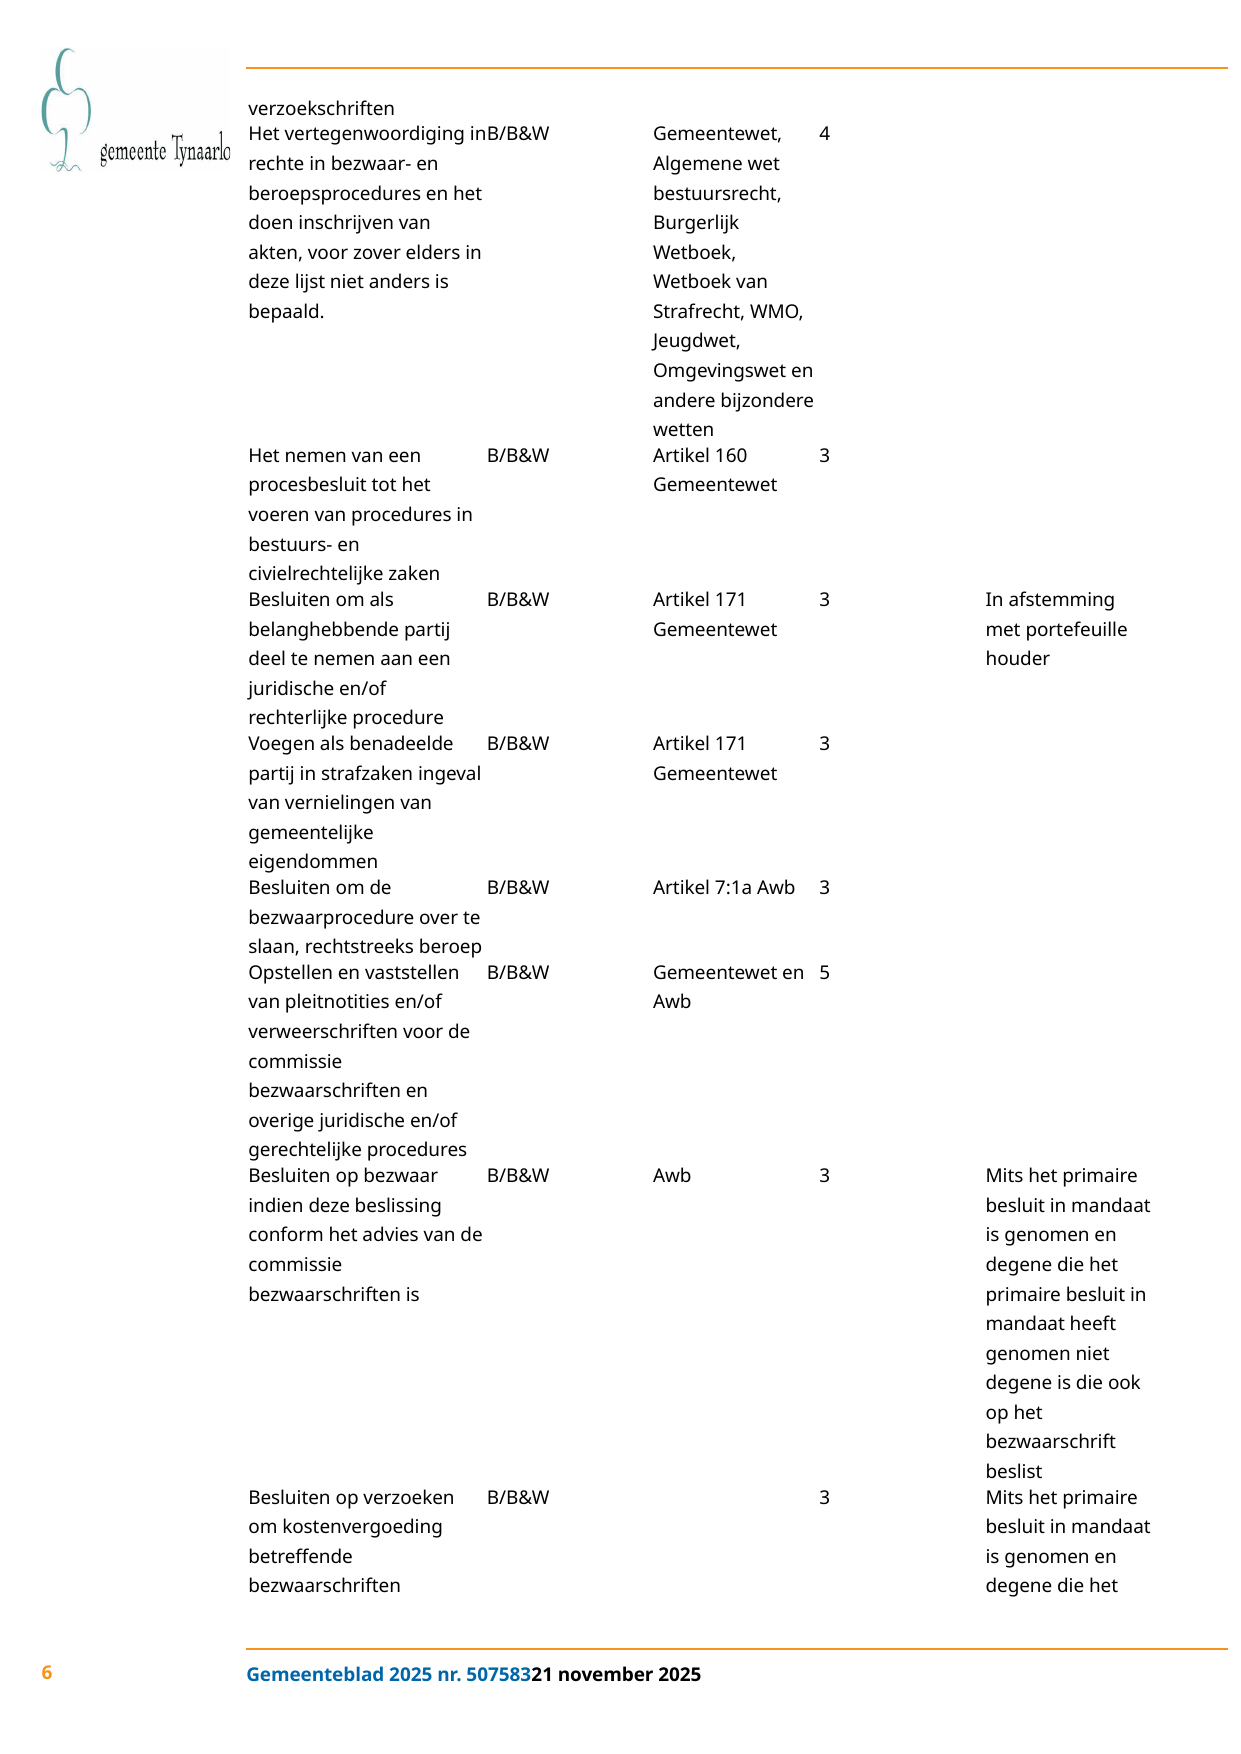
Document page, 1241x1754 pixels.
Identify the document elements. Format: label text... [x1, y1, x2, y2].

table_cell Het vertegenwoordiging in rechte in bezwaar- en beroepsprocedures en het doen inschrijven van akten, voor zover elders in deze lijst niet anders is bepaald. [248, 121, 487, 442]
table_cell [653, 1484, 819, 1598]
table_cell 3 [819, 1163, 985, 1484]
table_cell Gemeentewet, Algemene wet bestuursrecht, Burgerlijk Wetboek, Wetboek van Strafrecht, WMO, Jeugdwet, Omgevingswet en andere bijzondere wetten [653, 121, 819, 442]
table_cell Besluiten op bezwaar indien deze beslissing conform het advies van de commissie bezwaarschriften is [248, 1163, 487, 1484]
table_cell [985, 121, 1152, 442]
picture [41, 47, 231, 172]
table_cell Artikel 7:1a Awb [653, 874, 819, 959]
table_cell B/B&W [487, 959, 653, 1162]
table_cell 3 [819, 730, 985, 874]
table_cell B/B&W [487, 1163, 653, 1484]
table_cell B/B&W [487, 730, 653, 874]
table_cell Mits het primaire besluit in mandaat is genomen en degene die het primaire besluit in mandaat heeft genomen niet degene is die ook op het bezwaarschrift beslist [985, 1163, 1152, 1484]
table_cell Artikel 171 Gemeentewet [653, 730, 819, 874]
table_cell [985, 874, 1152, 959]
table_cell Besluiten om als belanghebbende partij deel te nemen aan een juridische en/of rechterlijke procedure [248, 586, 487, 730]
table_cell Het nemen van een procesbesluit tot het voeren van procedures in bestuurs- en civielrechtelijke zaken [248, 442, 487, 586]
table_cell 3 [819, 1484, 985, 1598]
table_cell 4 [819, 121, 985, 442]
table_cell B/B&W [487, 586, 653, 730]
table_cell Artikel 171 Gemeentewet [653, 586, 819, 730]
table_cell [985, 730, 1152, 874]
table_cell Voegen als benadeelde partij in strafzaken ingeval van vernielingen van gemeentelijke eigendommen [248, 730, 487, 874]
table_cell B/B&W [487, 874, 653, 959]
table_cell Artikel 160 Gemeentewet [653, 442, 819, 586]
table_cell [985, 959, 1152, 1162]
table_cell Besluiten om de bezwaarprocedure over te slaan, rechtstreeks beroep [248, 874, 487, 959]
table_cell Awb [653, 1163, 819, 1484]
table_cell B/B&W [487, 1484, 653, 1598]
table_cell Besluiten op verzoeken om kostenvergoeding betreffende bezwaarschriften [248, 1484, 487, 1598]
table_cell verzoekschriften [248, 95, 487, 121]
table_cell B/B&W [487, 121, 653, 442]
table_cell [985, 442, 1152, 586]
table_cell In afstemming met portefeuille houder [985, 586, 1152, 730]
table_cell [985, 95, 1152, 121]
table_cell 3 [819, 442, 985, 586]
table_cell 3 [819, 586, 985, 730]
table_cell [653, 95, 819, 121]
table_cell Mits het primaire besluit in mandaat is genomen en degene die het [985, 1484, 1152, 1598]
table_cell 3 [819, 874, 985, 959]
table_cell [819, 95, 985, 121]
table_cell 5 [819, 959, 985, 1162]
table_cell B/B&W [487, 442, 653, 586]
table_cell Gemeentewet en Awb [653, 959, 819, 1162]
table_cell Opstellen en vaststellen van pleitnotities en/of verweerschriften voor de commissie bezwaarschriften en overige juridische en/of gerechtelijke procedures [248, 959, 487, 1162]
table_cell [487, 95, 653, 121]
